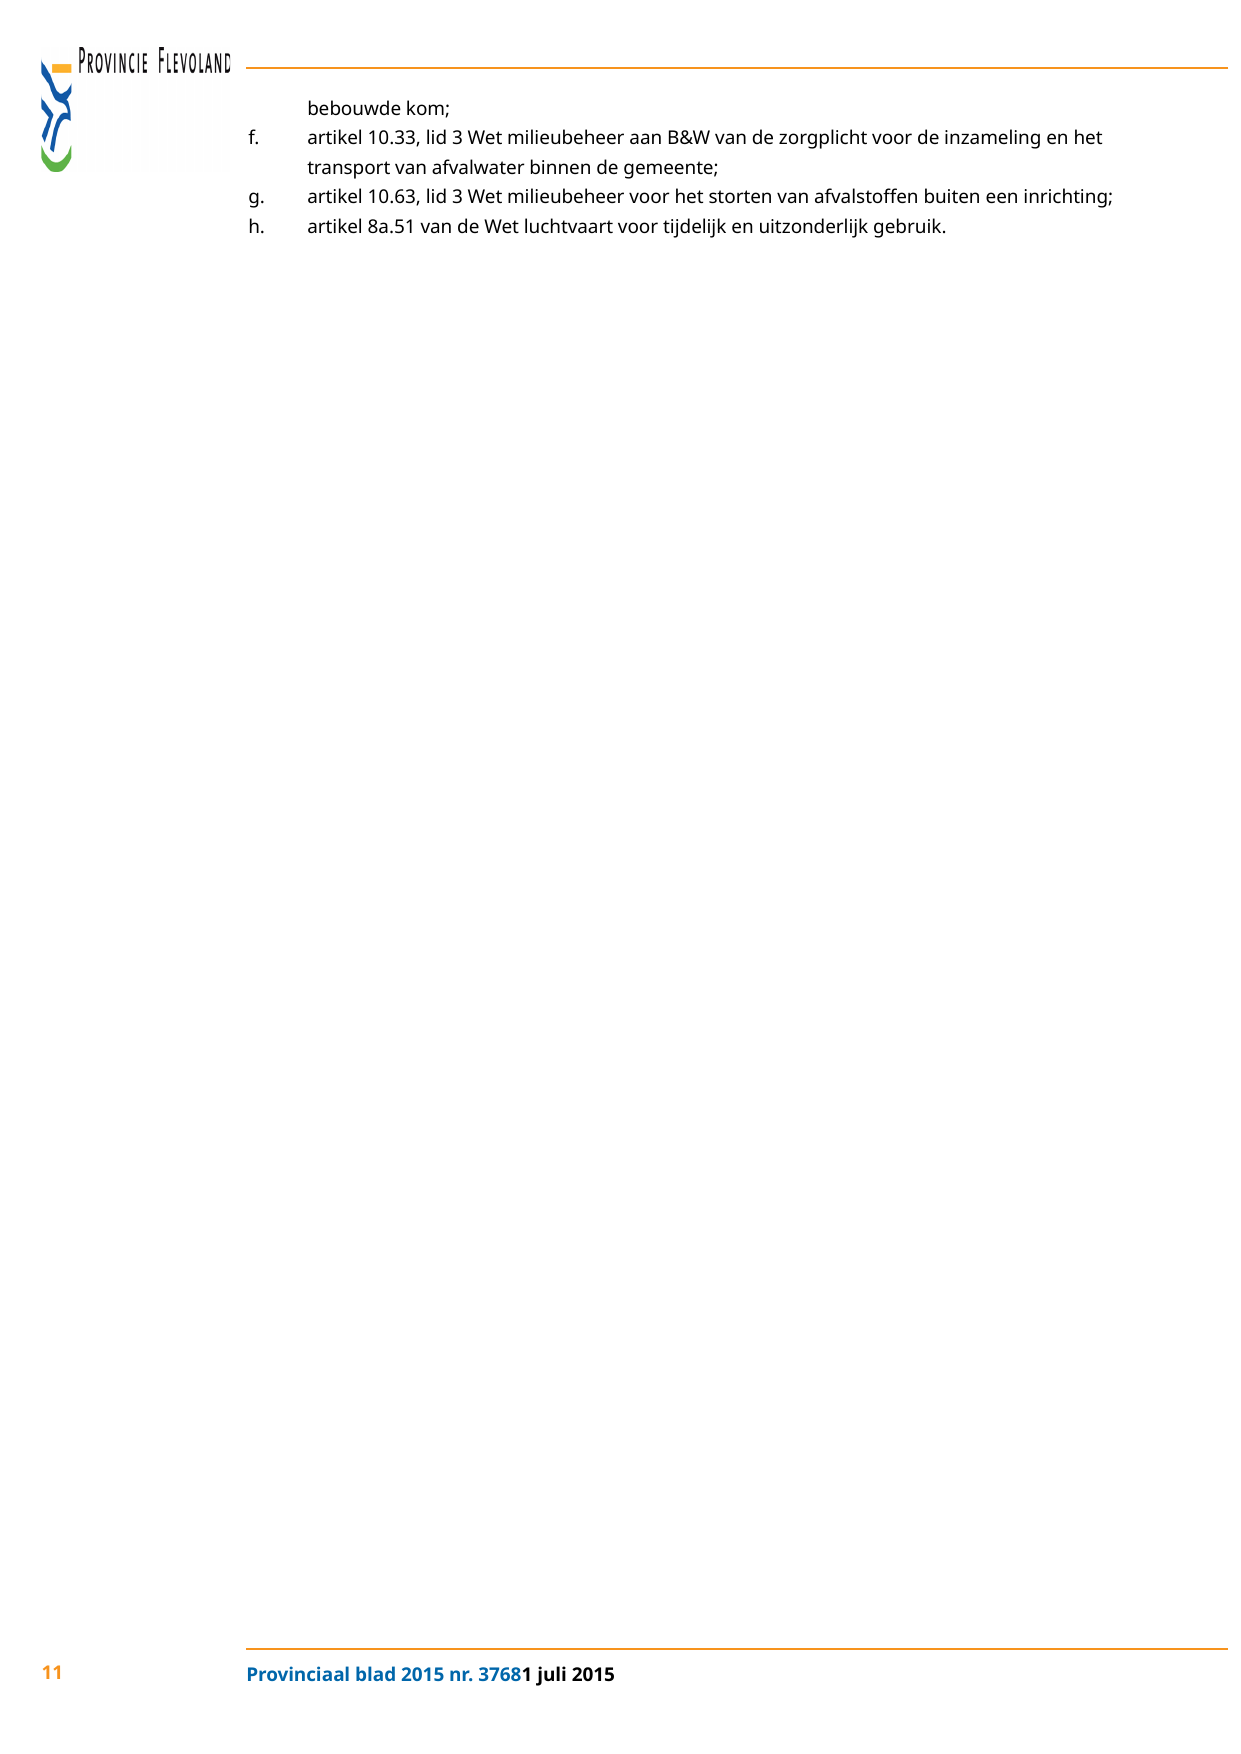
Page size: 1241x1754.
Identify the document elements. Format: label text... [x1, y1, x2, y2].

list artikel 8a.51 van de Wet luchtvaart voor tijdelijk en uitzonderlijk gebruik. [248, 213, 1152, 239]
list artikel 10.63, lid 3 Wet milieubeheer voor het storten van afvalstoffen buiten een inrichting; [248, 183, 1152, 209]
list bebouwde kom; [248, 95, 1152, 121]
picture [41, 47, 231, 172]
list artikel 10.33, lid 3 Wet milieubeheer aan B&W van de zorgplicht voor de inzameling en het transport van afvalwater binnen de gemeente; [248, 124, 1152, 180]
